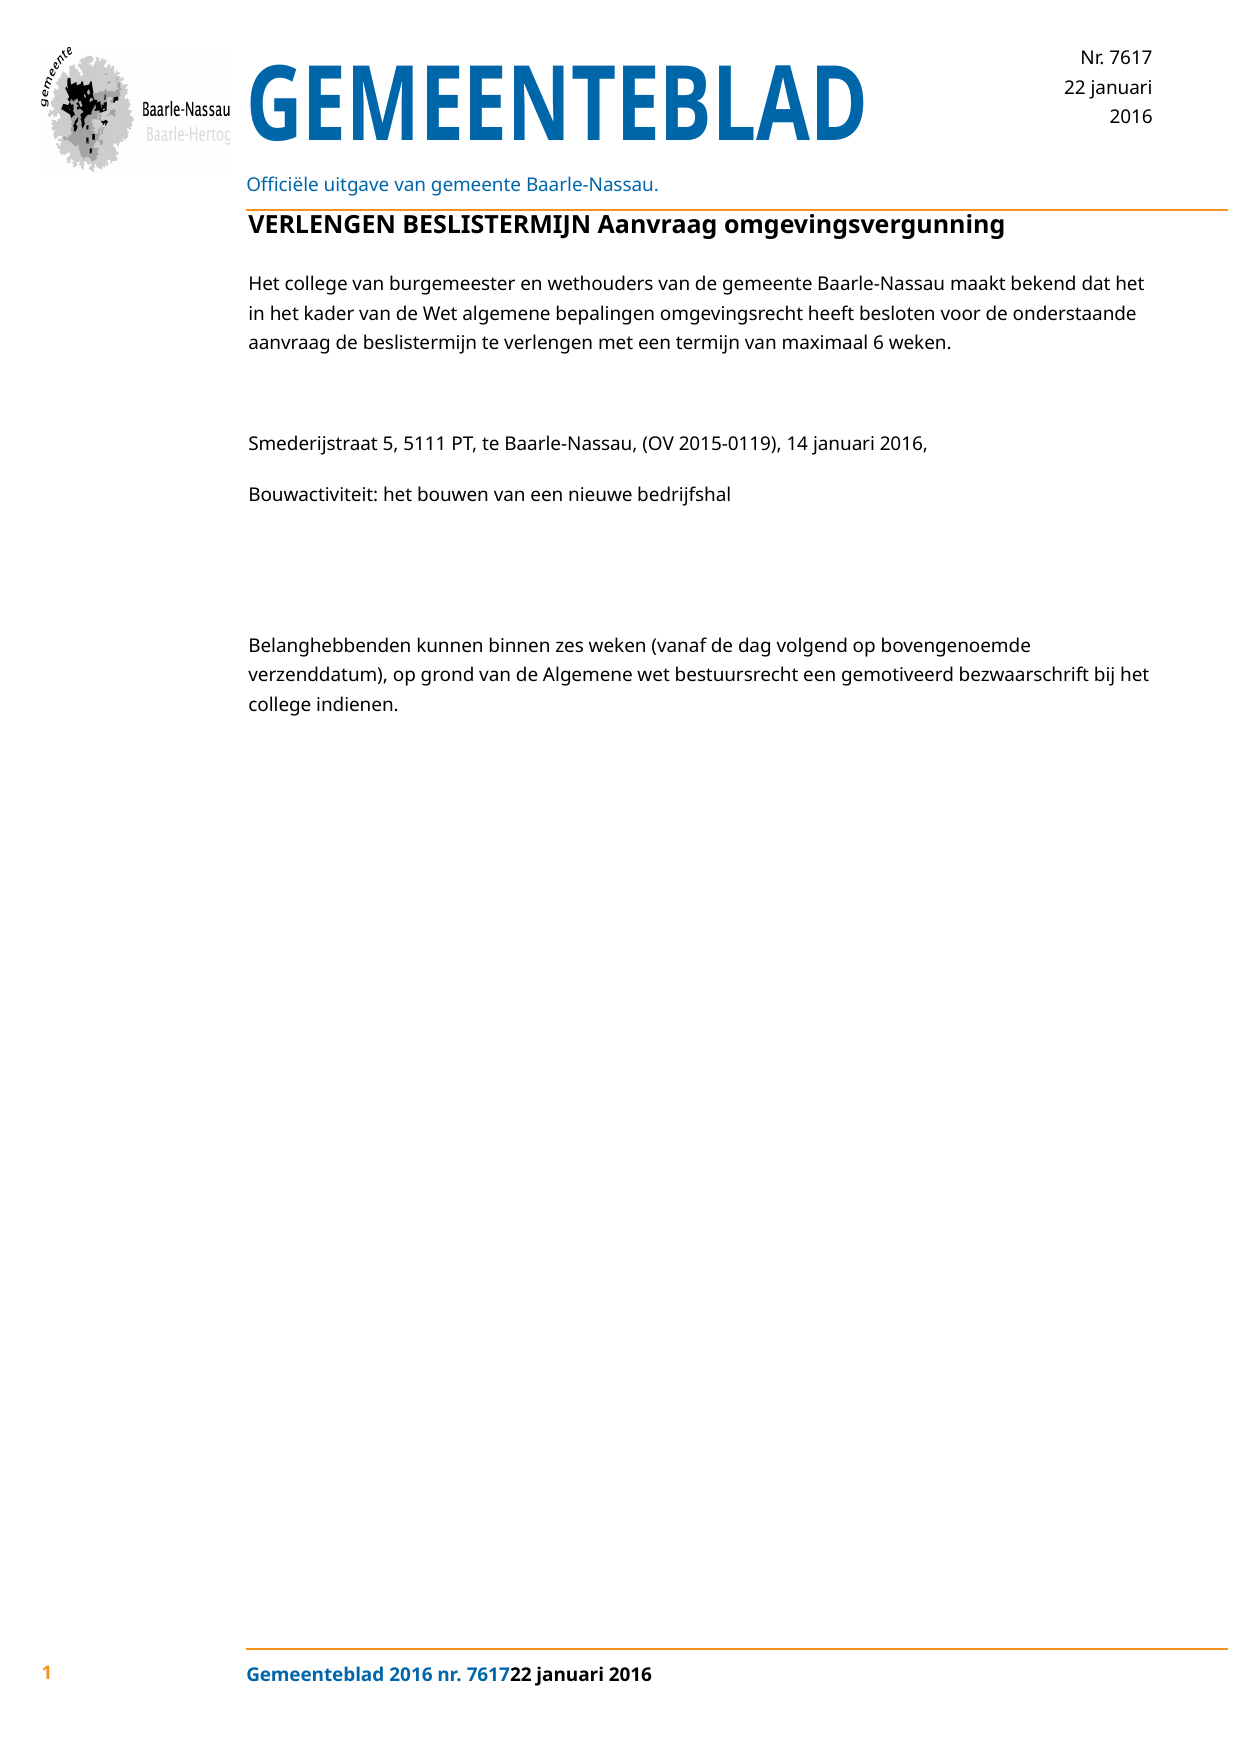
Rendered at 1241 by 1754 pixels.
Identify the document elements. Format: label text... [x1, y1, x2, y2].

text Het college van burgemeester en wethouders van de gemeente Baarle-Nassau maakt bekend dat het in het kader van de Wet algemene bepalingen omgevingsrecht heeft besloten voor de onderstaande aanvraag de beslistermijn te verlengen met een termijn van maximaal 6 weken. [248, 270, 1152, 355]
text VERLENGEN BESLISTERMIJN Aanvraag omgevingsvergunning [248, 211, 1152, 241]
text Smederijstraat 5, 5111 PT, te Baarle-Nassau, (OV 2015-0119), 14 januari 2016, [248, 430, 1152, 456]
text Bouwactiviteit: het bouwen van een nieuwe bedrijfshal [248, 481, 1152, 506]
text Belanghebbenden kunnen binnen zes weken (vanaf de dag volgend op bovengenoemde verzenddatum), op grond van de Algemene wet bestuursrecht een gemotiveerd bezwaarschrift bij het college indienen. [248, 632, 1152, 717]
picture [41, 47, 231, 172]
